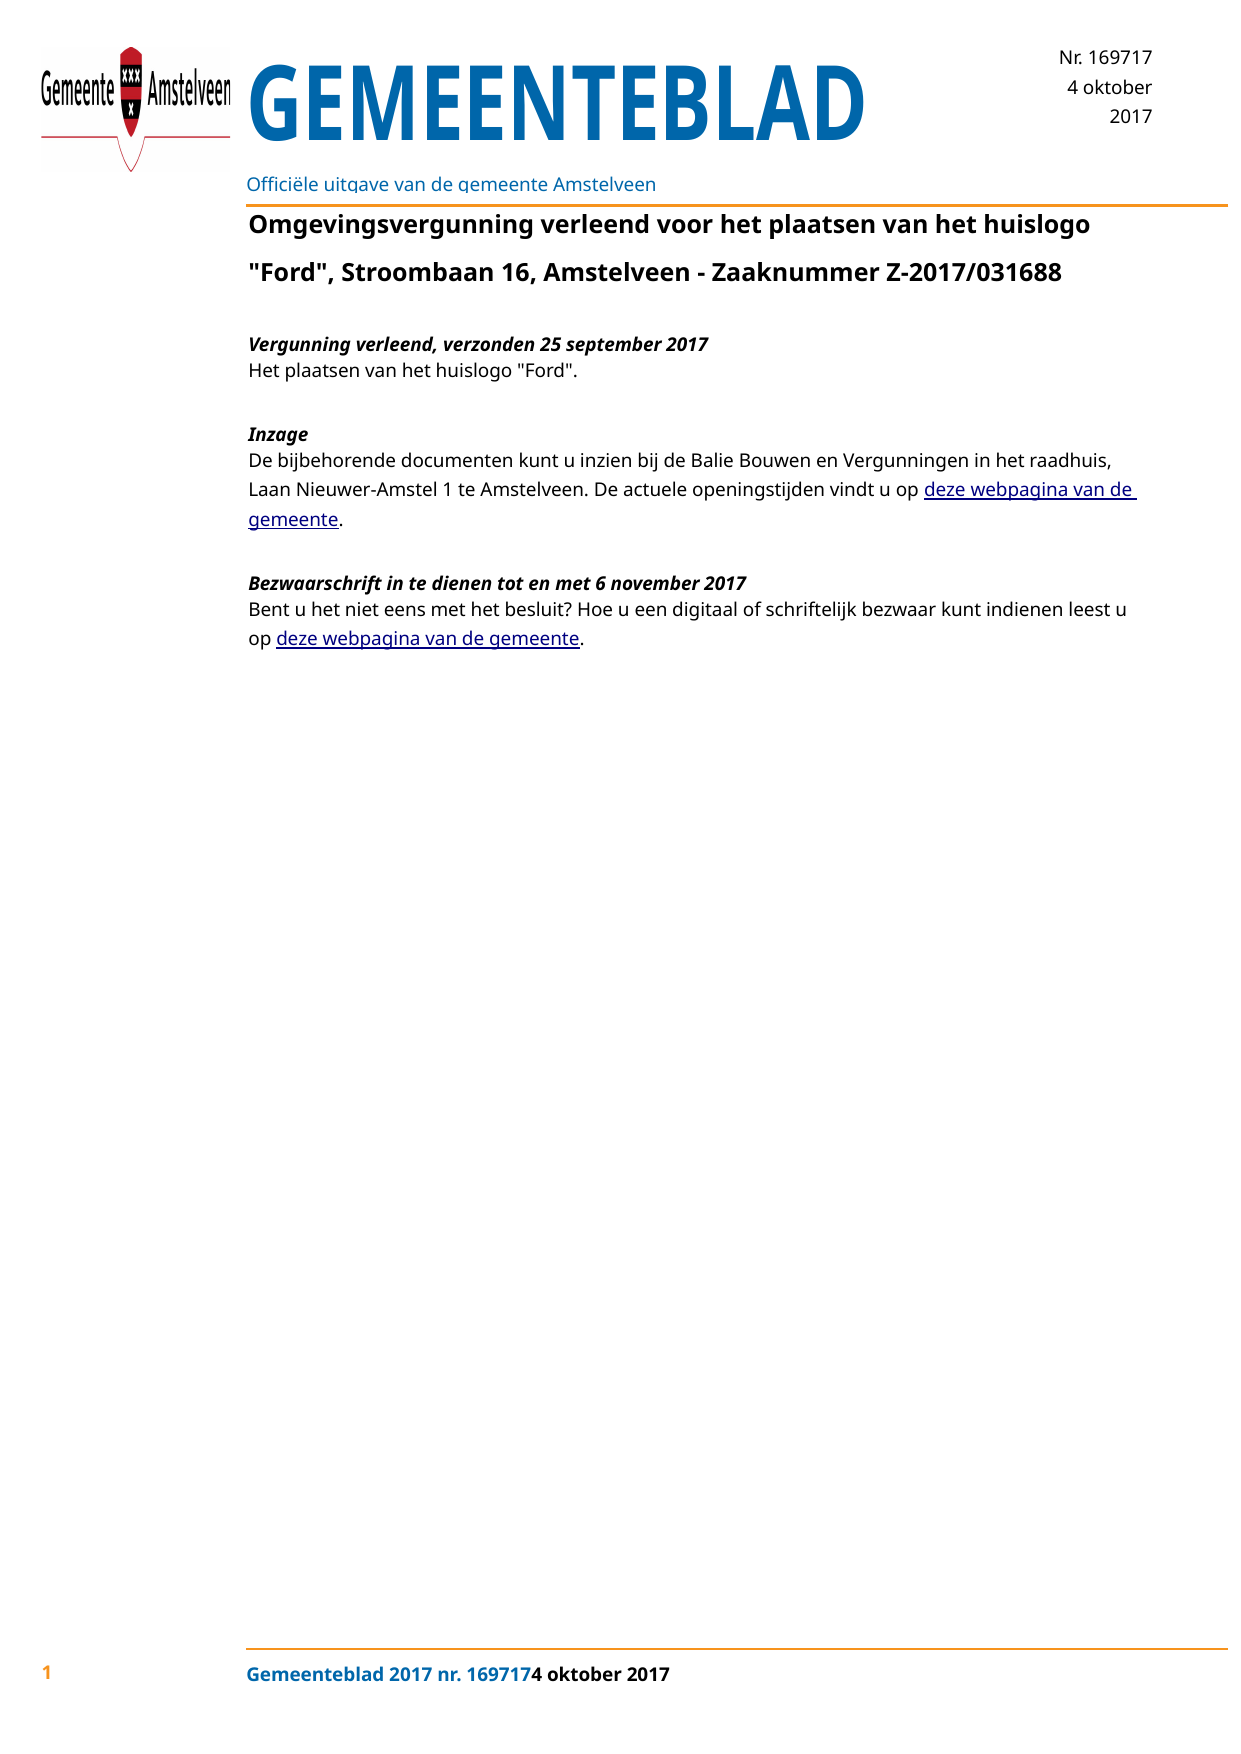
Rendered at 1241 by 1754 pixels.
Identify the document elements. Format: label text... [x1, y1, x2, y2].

text Bezwaarschrift in te dienen tot en met 6 november 2017 [248, 570, 1152, 596]
picture [41, 47, 231, 172]
text Het plaatsen van het huislogo "Ford". [248, 357, 1152, 383]
text Bent u het niet eens met het besluit? Hoe u een digitaal of schriftelijk bezwaar kunt indienen leest u op deze webpagina van de gemeente. [248, 596, 1152, 651]
text Omgevingsvergunning verleend voor het plaatsen van het huislogo "Ford", Stroombaan 16, Amstelveen - Zaaknummer Z-2017/031688 [248, 207, 1152, 288]
text De bijbehorende documenten kunt u inzien bij de Balie Bouwen en Vergunningen in het raadhuis, Laan Nieuwer-Amstel 1 te Amstelveen. De actuele openingstijden vindt u op deze webpagina van de gemeente. [248, 447, 1152, 532]
text Inzage [248, 421, 1152, 447]
text Vergunning verleend, verzonden 25 september 2017 [248, 331, 1152, 357]
